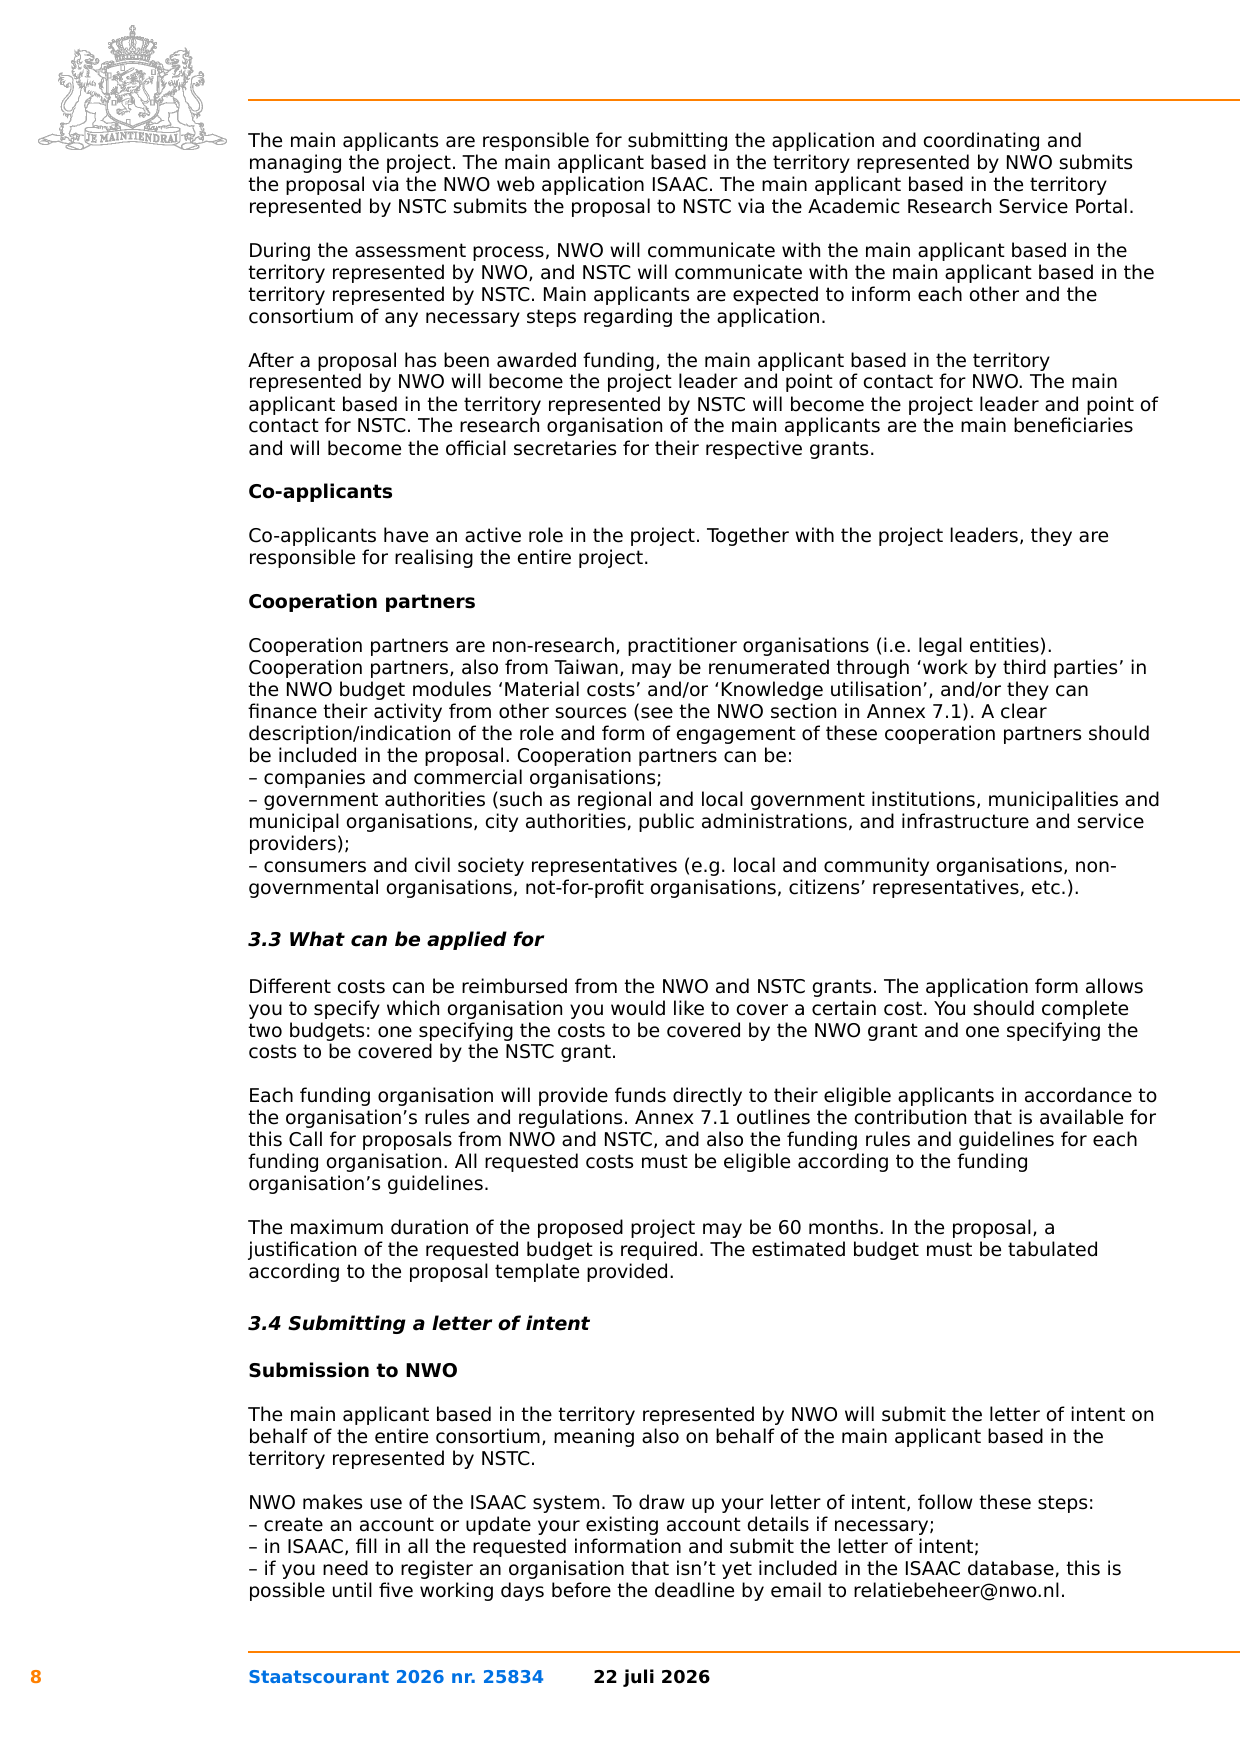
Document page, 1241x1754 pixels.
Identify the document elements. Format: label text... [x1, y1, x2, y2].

text The main applicants are responsible for submitting the application and coordinating and managing the project. The main applicant based in the territory represented by NWO submits the proposal via the NWO web application ISAAC. The main applicant based in the territory represented by NSTC submits the proposal to NSTC via the Academic Research Service Portal. [248, 130, 1163, 218]
text Each funding organisation will provide funds directly to their eligible applicants in accordance to the organisation’s rules and regulations. Annex 7.1 outlines the contribution that is available for this Call for proposals from NWO and NSTC, and also the funding rules and guidelines for each funding organisation. All requested costs must be eligible according to the funding organisation’s guidelines. [248, 1085, 1163, 1195]
text NWO makes use of the ISAAC system. To draw up your letter of intent, follow these steps: [248, 1492, 1163, 1514]
text After a proposal has been awarded funding, the main applicant based in the territory represented by NWO will become the project leader and point of contact for NWO. The main applicant based in the territory represented by NSTC will become the project leader and point of contact for NSTC. The research organisation of the main applicants are the main beneficiaries and will become the official secretaries for their respective grants. [248, 349, 1163, 459]
subtitle Co-applicants [248, 481, 1163, 503]
text – consumers and civil society representatives (e.g. local and community organisations, non-governmental organisations, not-for-profit organisations, citizens’ representatives, etc.). [248, 854, 1163, 898]
text – companies and commercial organisations; [248, 767, 1163, 789]
subtitle Cooperation partners [248, 591, 1163, 613]
text Cooperation partners are non-research, practitioner organisations (i.e. legal entities). Cooperation partners, also from Taiwan, may be renumerated through ‘work by third parties’ in the NWO budget modules ‘Material costs’ and/or ‘Knowledge utilisation’, and/or they can finance their activity from other sources (see the NWO section in Annex 7.1). A clear description/indication of the role and form of engagement of these cooperation partners should be included in the proposal. Cooperation partners can be: [248, 635, 1163, 767]
text – in ISAAC, fill in all the requested information and submit the letter of intent; [248, 1536, 1163, 1558]
text – government authorities (such as regional and local government institutions, municipalities and municipal organisations, city authorities, public administrations, and infrastructure and service providers); [248, 789, 1163, 854]
text – if you need to register an organisation that isn’t yet included in the ISAAC database, this is possible until five working days before the deadline by email to relatiebeheer@nwo.nl. [248, 1558, 1163, 1602]
subtitle Submission to NWO [248, 1360, 1163, 1382]
text Different costs can be reimbursed from the NWO and NSTC grants. The application form allows you to specify which organisation you would like to cover a certain cost. You should complete two budgets: one specifying the costs to be covered by the NWO grant and one specifying the costs to be covered by the NSTC grant. [248, 976, 1163, 1063]
subtitle 3.4 Submitting a letter of intent [248, 1313, 1163, 1335]
text The main applicant based in the territory represented by NWO will submit the letter of intent on behalf of the entire consortium, meaning also on behalf of the main applicant based in the territory represented by NSTC. [248, 1404, 1163, 1470]
text – create an account or update your existing account details if necessary; [248, 1514, 1163, 1536]
text The maximum duration of the proposed project may be 60 months. In the proposal, a justification of the requested budget is required. The estimated budget must be tabulated according to the proposal template provided. [248, 1217, 1163, 1283]
picture [38, 25, 227, 150]
text Co-applicants have an active role in the project. Together with the project leaders, they are responsible for realising the entire project. [248, 525, 1163, 569]
text During the assessment process, NWO will communicate with the main applicant based in the territory represented by NWO, and NSTC will communicate with the main applicant based in the territory represented by NSTC. Main applicants are expected to inform each other and the consortium of any necessary steps regarding the application. [248, 240, 1163, 328]
subtitle 3.3 What can be applied for [248, 928, 1163, 951]
